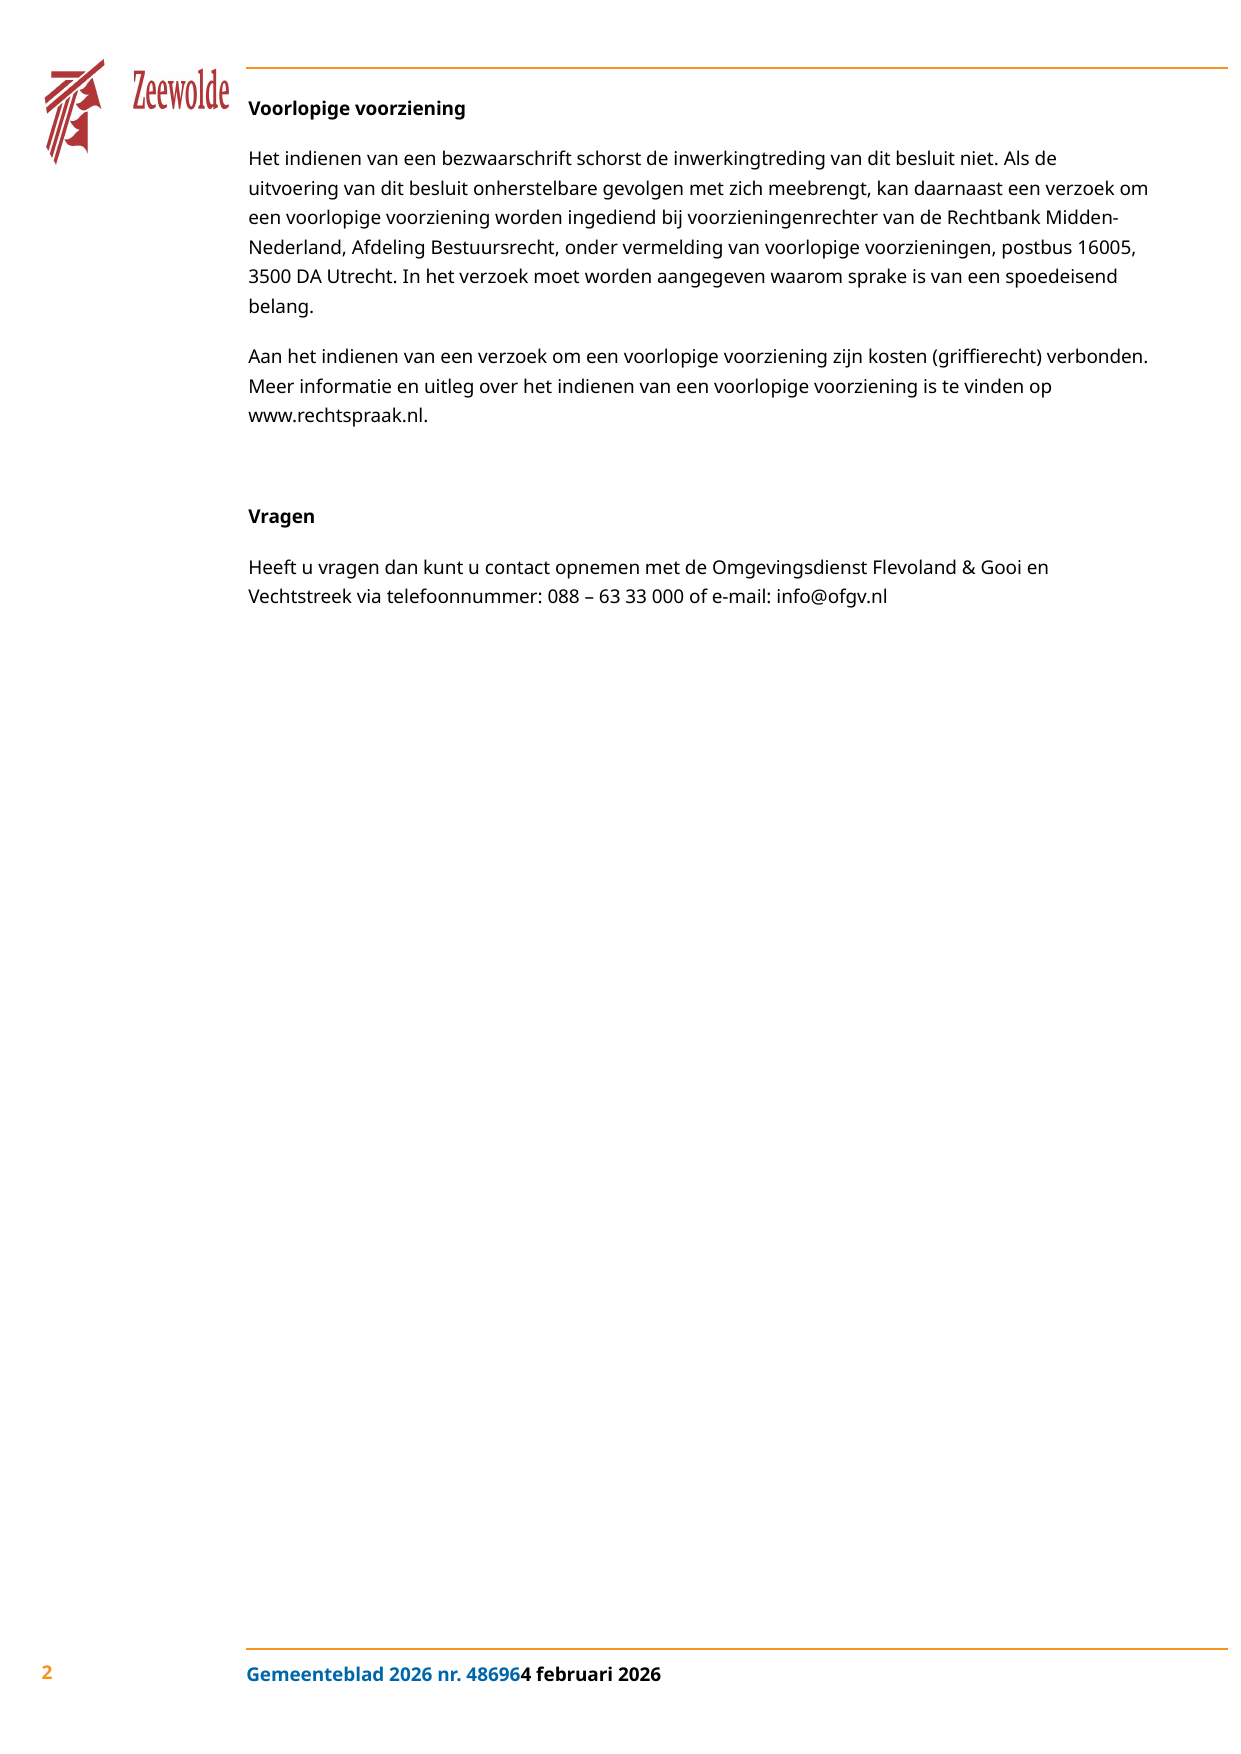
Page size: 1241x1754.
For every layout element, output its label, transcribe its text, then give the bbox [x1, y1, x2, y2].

text Het indienen van een bezwaarschrift schorst de inwerkingtreding van dit besluit niet. Als de uitvoering van dit besluit onherstelbare gevolgen met zich meebrengt, kan daarnaast een verzoek om een voorlopige voorziening worden ingediend bij voorzieningenrechter van de Rechtbank Midden-Nederland, Afdeling Bestuursrecht, onder vermelding van voorlopige voorzieningen, postbus 16005, 3500 DA Utrecht. In het verzoek moet worden aangegeven waarom sprake is van een spoedeisend belang. [248, 145, 1152, 319]
text Vragen [248, 503, 1152, 529]
text Voorlopige voorziening [248, 95, 1152, 121]
picture [41, 47, 231, 172]
text Heeft u vragen dan kunt u contact opnemen met de Omgevingsdienst Flevoland & Gooi en Vechtstreek via telefoonnummer: 088 – 63 33 000 of e-mail: info@ofgv.nl [248, 554, 1152, 609]
text Aan het indienen van een verzoek om een voorlopige voorziening zijn kosten (griffierecht) verbonden. Meer informatie en uitleg over het indienen van een voorlopige voorziening is te vinden op www.rechtspraak.nl. [248, 343, 1152, 428]
